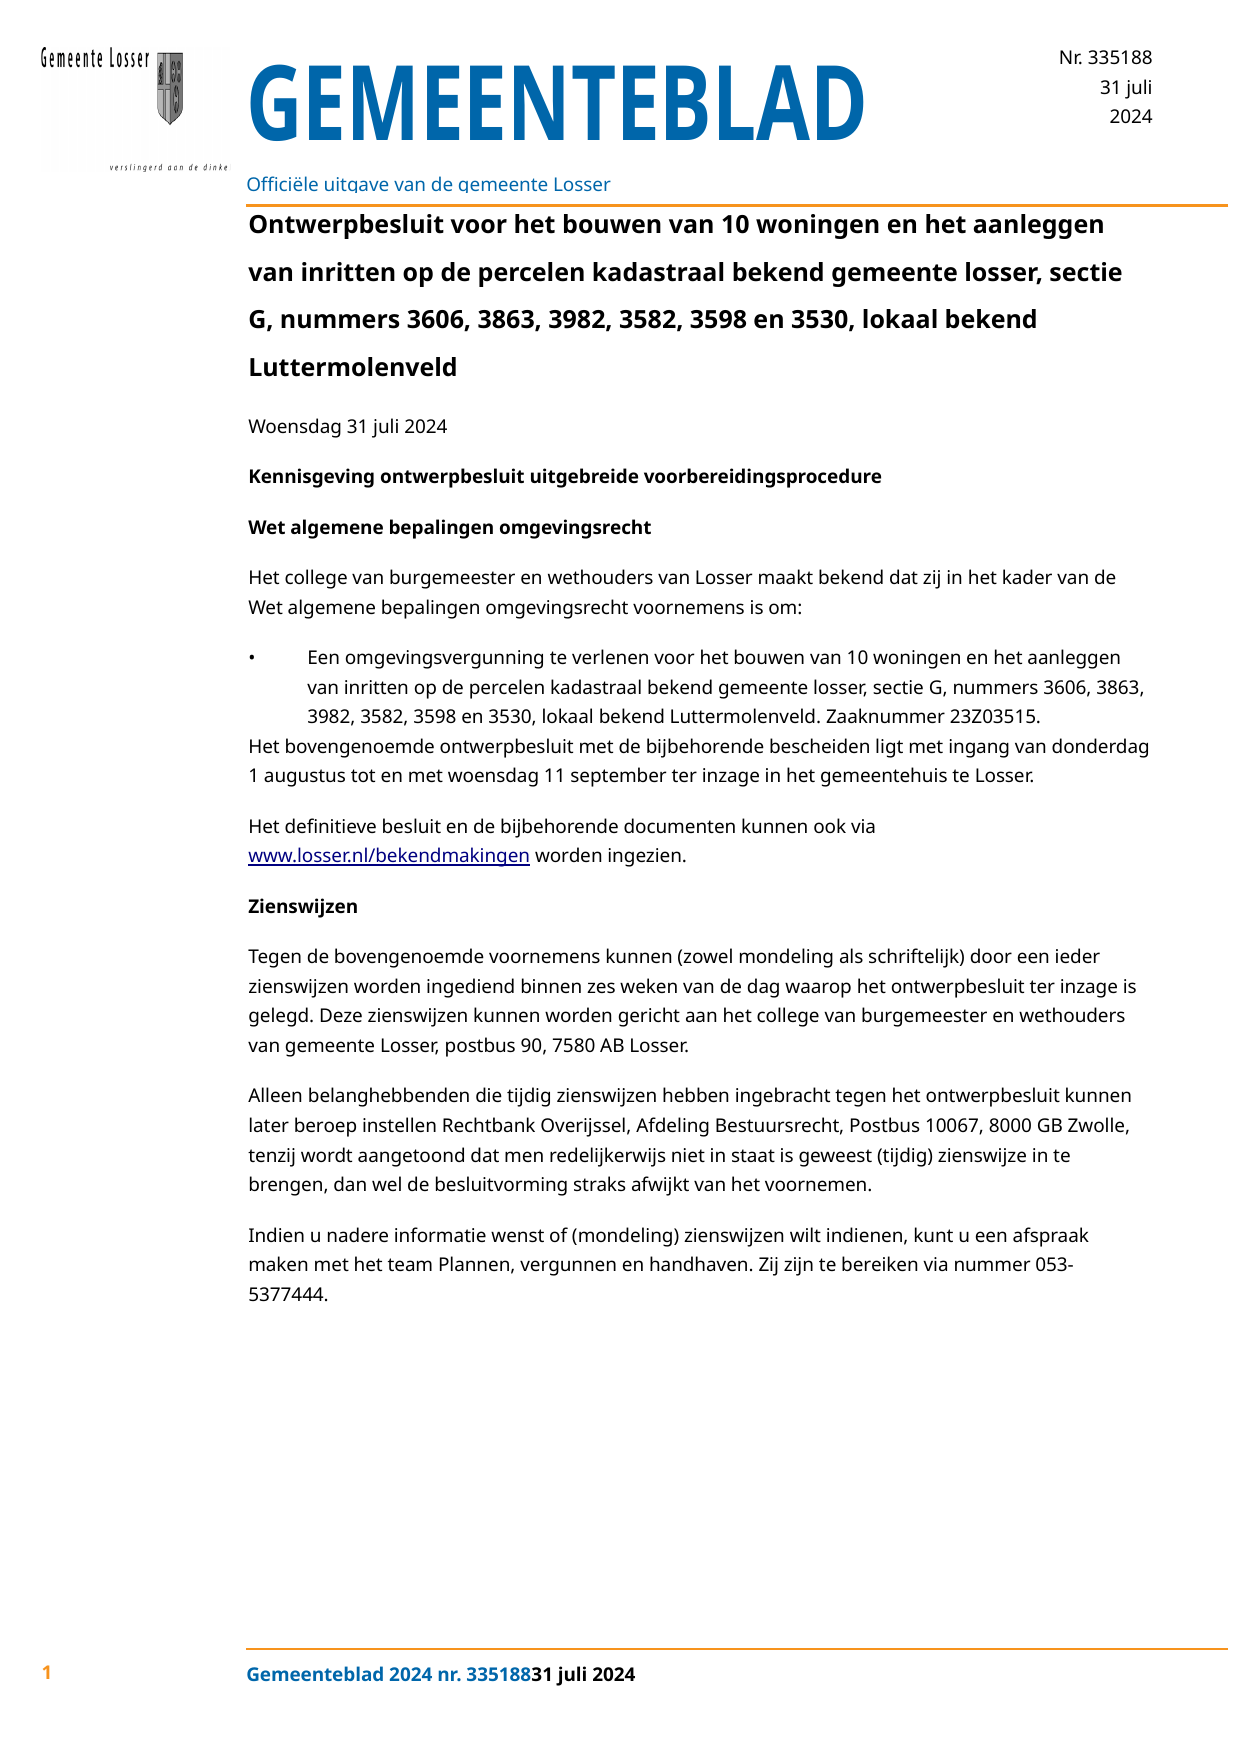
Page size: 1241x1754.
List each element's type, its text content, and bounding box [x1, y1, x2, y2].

text Zienswijzen [248, 893, 1152, 919]
text Indien u nadere informatie wenst of (mondeling) zienswijzen wilt indienen, kunt u een afspraak maken met het team Plannen, vergunnen en handhaven. Zij zijn te bereiken via nummer 053-5377444. [248, 1222, 1152, 1307]
text Wet algemene bepalingen omgevingsrecht [248, 514, 1152, 540]
text Ontwerpbesluit voor het bouwen van 10 woningen en het aanleggen van inritten op de percelen kadastraal bekend gemeente losser, sectie G, nummers 3606, 3863, 3982, 3582, 3598 en 3530, lokaal bekend Luttermolenveld [248, 207, 1152, 384]
text Het college van burgemeester en wethouders van Losser maakt bekend dat zij in het kader van de Wet algemene bepalingen omgevingsrecht voornemens is om: [248, 564, 1152, 620]
text Woensdag 31 juli 2024 [248, 413, 1152, 439]
picture [41, 47, 231, 172]
text Kennisgeving ontwerpbesluit uitgebreide voorbereidingsprocedure [248, 463, 1152, 489]
text Het definitieve besluit en de bijbehorende documenten kunnen ook via www.losser.nl/bekendmakingen worden ingezien. [248, 813, 1152, 868]
text Tegen de bovengenoemde voornemens kunnen (zowel mondeling als schriftelijk) door een ieder zienswijzen worden ingediend binnen zes weken van de dag waarop het ontwerpbesluit ter inzage is gelegd. Deze zienswijzen kunnen worden gericht aan het college van burgemeester en wethouders van gemeente Losser, postbus 90, 7580 AB Losser. [248, 943, 1152, 1058]
list Een omgevingsvergunning te verlenen voor het bouwen van 10 woningen en het aanleggen van inritten op de percelen kadastraal bekend gemeente losser, sectie G, nummers 3606, 3863, 3982, 3582, 3598 en 3530, lokaal bekend Luttermolenveld. Zaaknummer 23Z03515. [248, 644, 1152, 729]
text Alleen belanghebbenden die tijdig zienswijzen hebben ingebracht tegen het ontwerpbesluit kunnen later beroep instellen Rechtbank Overijssel, Afdeling Bestuursrecht, Postbus 10067, 8000 GB Zwolle, tenzij wordt aangetoond dat men redelijkerwijs niet in staat is geweest (tijdig) zienswijze in te brengen, dan wel de besluitvorming straks afwijkt van het voornemen. [248, 1083, 1152, 1197]
text Het bovengenoemde ontwerpbesluit met de bijbehorende bescheiden ligt met ingang van donderdag 1 augustus tot en met woensdag 11 september ter inzage in het gemeentehuis te Losser. [248, 733, 1152, 788]
